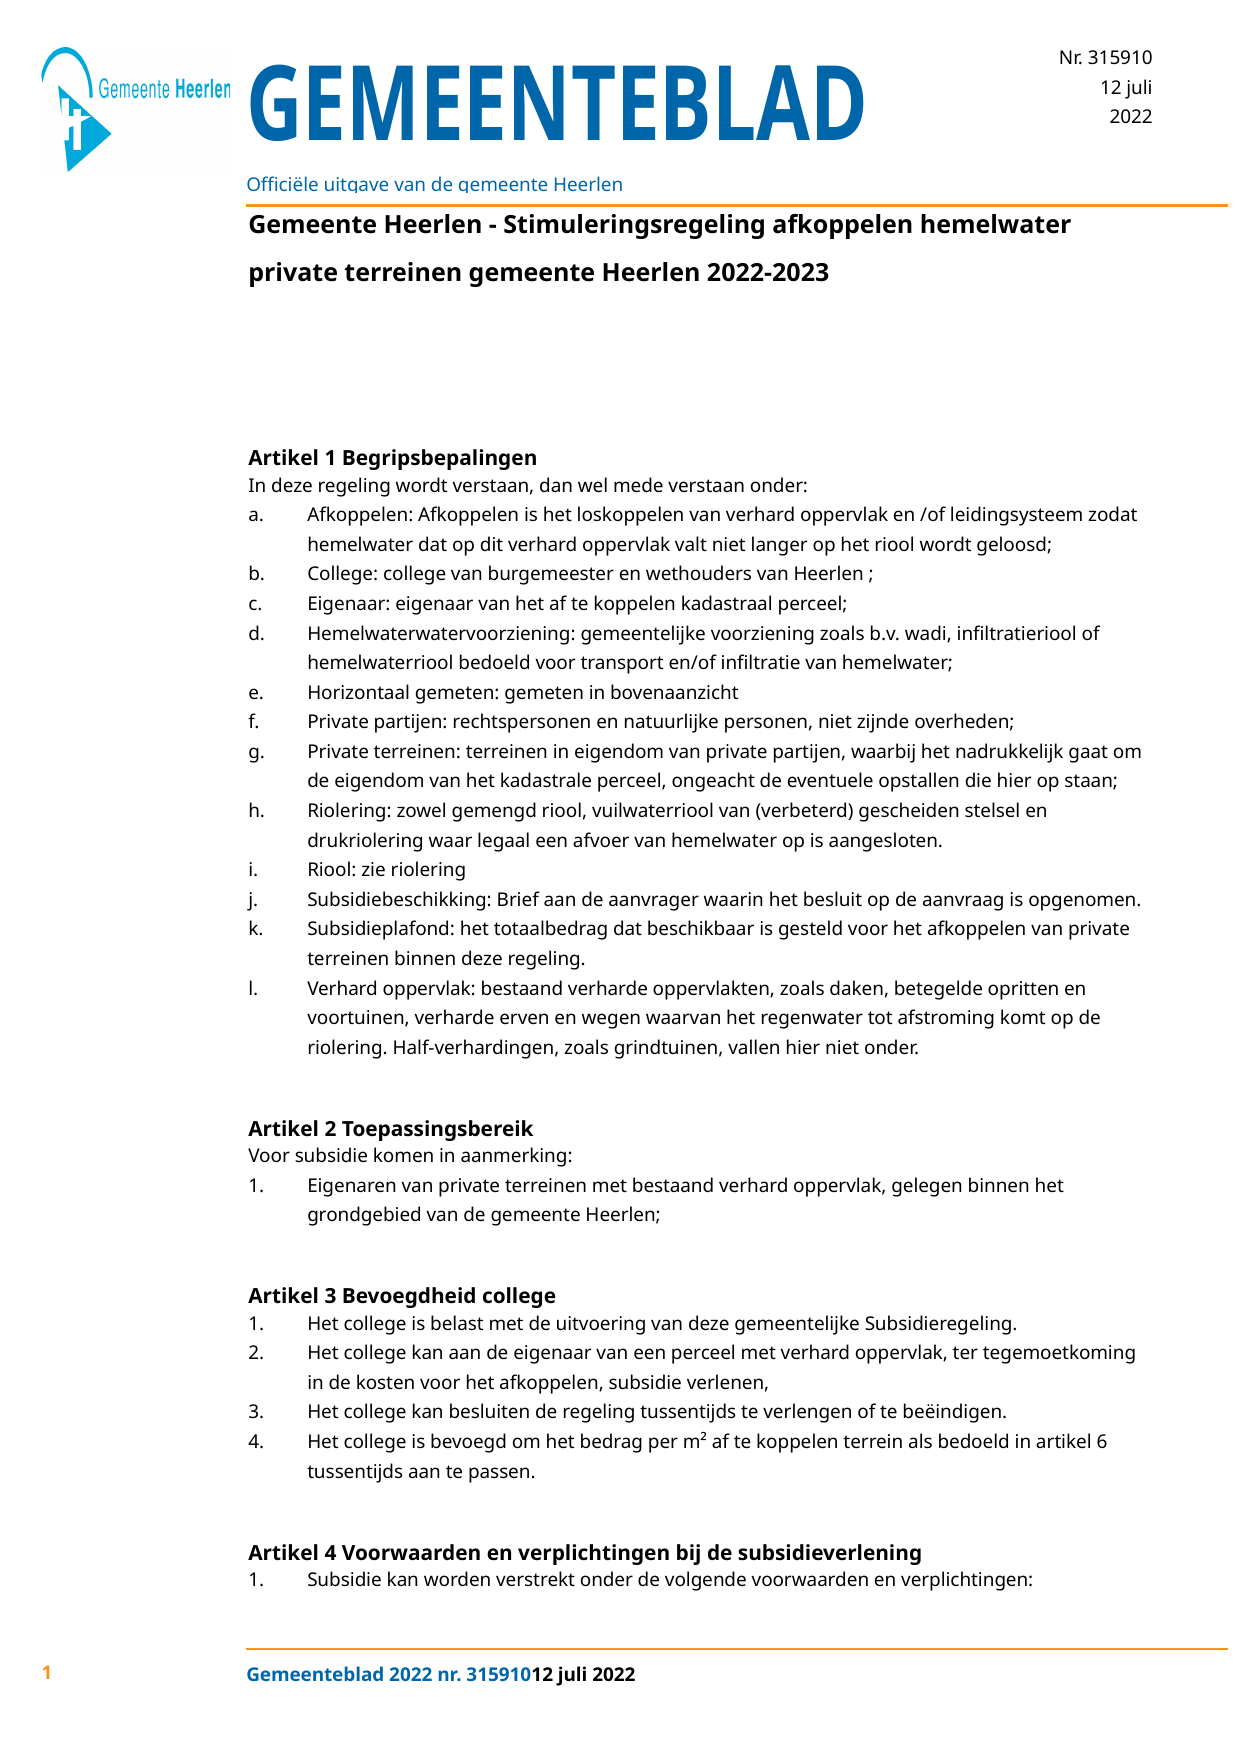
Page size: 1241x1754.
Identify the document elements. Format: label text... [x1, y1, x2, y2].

picture [41, 47, 231, 172]
list Riolering: zowel gemengd riool, vuilwaterriool van (verbeterd) gescheiden stelsel en drukriolering waar legaal een afvoer van hemelwater op is aangesloten. [248, 797, 1152, 852]
list Eigenaar: eigenaar van het af te koppelen kadastraal perceel; [248, 590, 1152, 616]
list Subsidieplafond: het totaalbedrag dat beschikbaar is gesteld voor het afkoppelen van private terreinen binnen deze regeling. [248, 916, 1152, 971]
list Private partijen: rechtspersonen en natuurlijke personen, niet zijnde overheden; [248, 708, 1152, 734]
list Afkoppelen: Afkoppelen is het loskoppelen van verhard oppervlak en /of leidingsysteem zodat hemelwater dat op dit verhard oppervlak valt niet langer op het riool wordt geloosd; [248, 501, 1152, 557]
list Eigenaren van private terreinen met bestaand verhard oppervlak, gelegen binnen het grondgebied van de gemeente Heerlen; [248, 1172, 1152, 1227]
list Riool: zie riolering [248, 856, 1152, 882]
list Het college is bevoegd om het bedrag per m² af te koppelen terrein als bedoeld in artikel 6 tussentijds aan te passen. [248, 1428, 1152, 1483]
list Subsidiebeschikking: Brief aan de aanvrager waarin het besluit op de aanvraag is opgenomen. [248, 886, 1152, 912]
text Gemeente Heerlen - Stimuleringsregeling afkoppelen hemelwater private terreinen gemeente Heerlen 2022-2023 [248, 207, 1152, 288]
text Artikel 3 Bevoegdheid college [248, 1281, 1152, 1310]
list Subsidie kan worden verstrekt onder de volgende voorwaarden en verplichtingen: [248, 1566, 1152, 1592]
list Het college kan besluiten de regeling tussentijds te verlengen of te beëindigen. [248, 1399, 1152, 1424]
list Horizontaal gemeten: gemeten in bovenaanzicht [248, 679, 1152, 704]
list Verhard oppervlak: bestaand verharde oppervlakten, zoals daken, betegelde opritten en voortuinen, verharde erven en wegen waarvan het regenwater tot afstroming komt op de riolering. Half-verhardingen, zoals grindtuinen, vallen hier niet onder. [248, 975, 1152, 1059]
list College: college van burgemeester en wethouders van Heerlen ; [248, 561, 1152, 586]
picture [41, 47, 59, 70]
text Artikel 2 Toepassingsbereik [248, 1114, 1152, 1142]
list Private terreinen: terreinen in eigendom van private partijen, waarbij het nadrukkelijk gaat om de eigendom van het kadastrale perceel, ongeacht de eventuele opstallen die hier op staan; [248, 738, 1152, 793]
list Het college kan aan de eigenaar van een perceel met verhard oppervlak, ter tegemoetkoming in de kosten voor het afkoppelen, subsidie verlenen, [248, 1339, 1152, 1395]
list Het college is belast met de uitvoering van deze gemeentelijke Subsidieregeling. [248, 1310, 1152, 1336]
list Hemelwaterwatervoorziening: gemeentelijke voorziening zoals b.v. wadi, infiltratieriool of hemelwaterriool bedoeld voor transport en/of infiltratie van hemelwater; [248, 620, 1152, 675]
text Voor subsidie komen in aanmerking: [248, 1142, 1152, 1168]
text In deze regeling wordt verstaan, dan wel mede verstaan onder: [248, 472, 1152, 497]
text Artikel 1 Begripsbepalingen [248, 443, 1152, 472]
text Artikel 4 Voorwaarden en verplichtingen bij de subsidieverlening [248, 1538, 1152, 1566]
